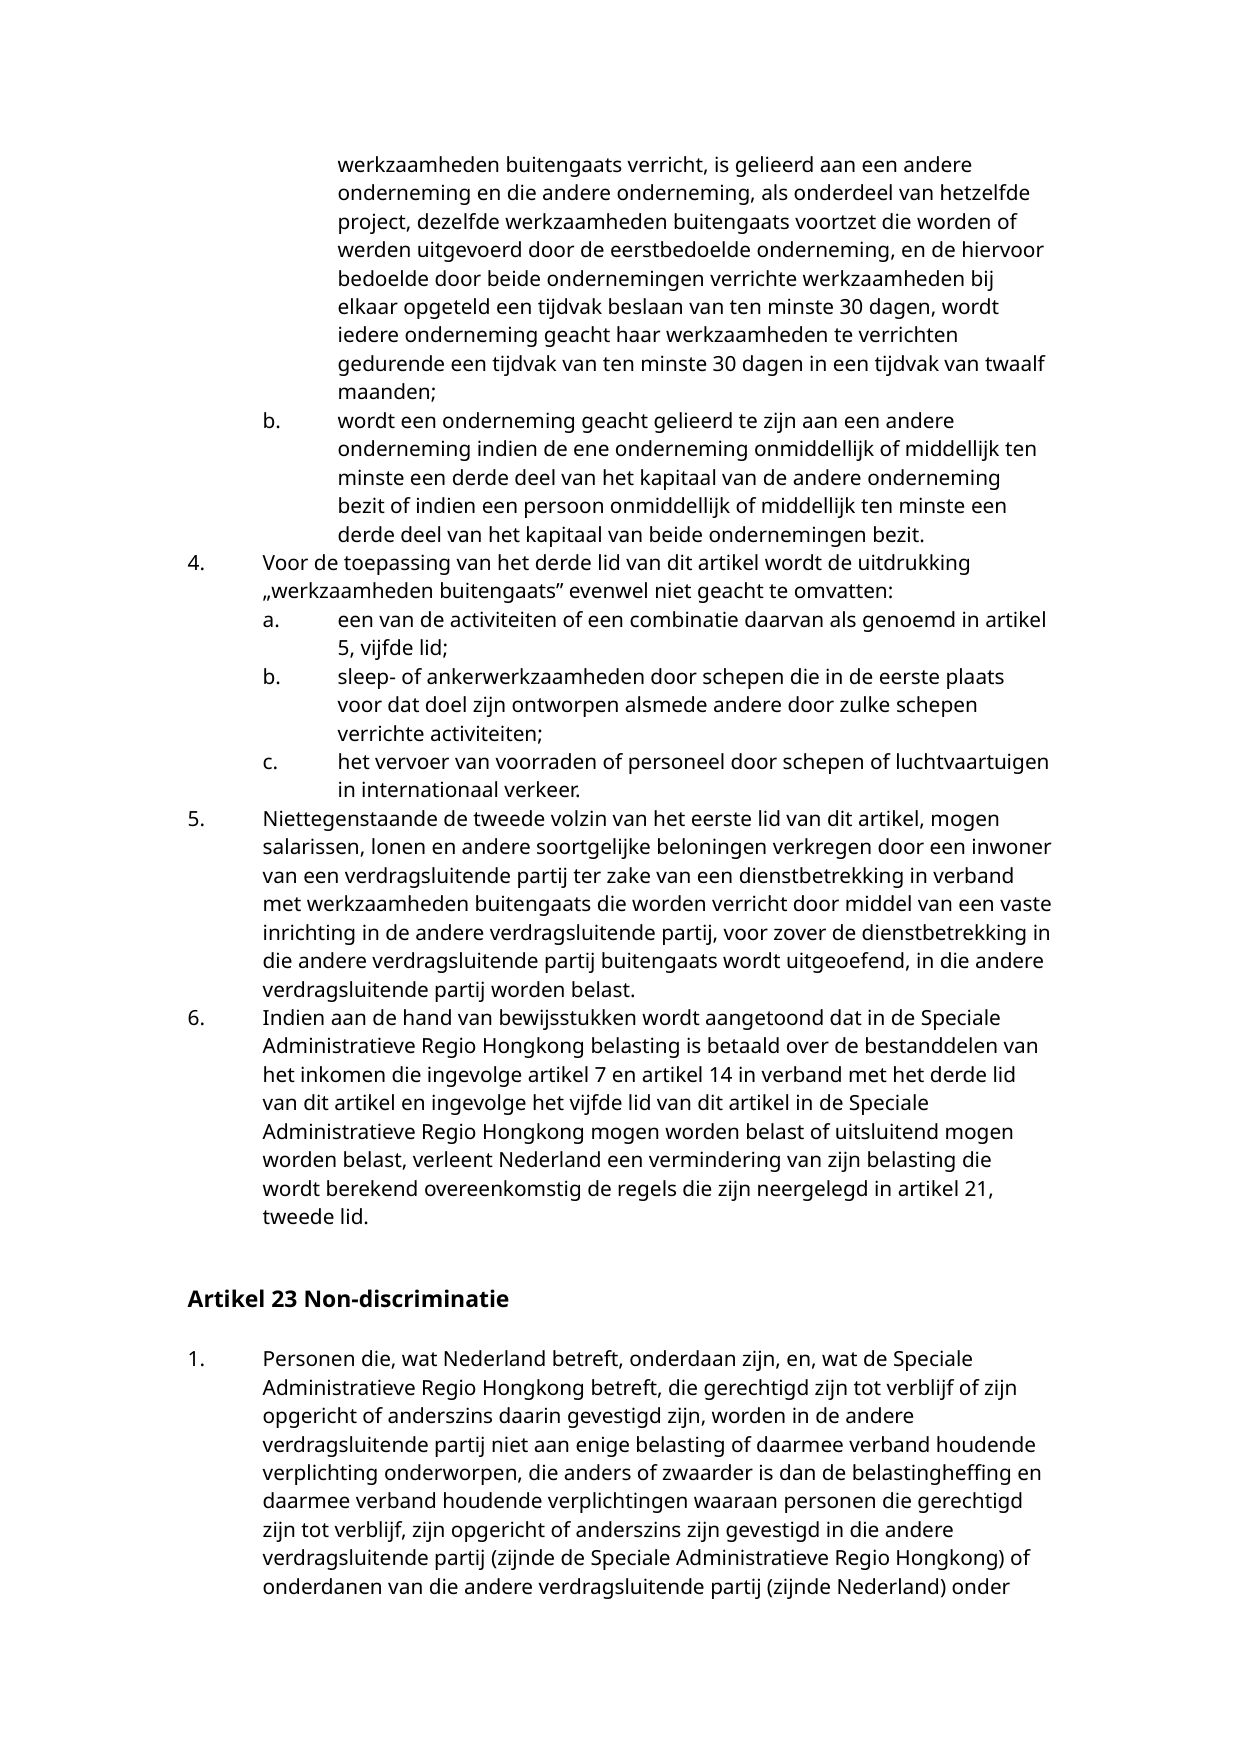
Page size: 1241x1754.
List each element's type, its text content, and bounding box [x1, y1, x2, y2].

list het vervoer van voorraden of personeel door schepen of luchtvaartuigen in internationaal verkeer. [262, 747, 1053, 804]
list werkzaamheden buitengaats verricht, is gelieerd aan een andere onderneming en die andere onderneming, als onderdeel van hetzelfde project, dezelfde werkzaamheden buitengaats voortzet die worden of werden uitgevoerd door de eerstbedoelde onderneming, en de hiervoor bedoelde door beide ondernemingen verrichte werkzaamheden bij elkaar opgeteld een tijdvak beslaan van ten minste 30 dagen, wordt iedere onderneming geacht haar werkzaamheden te verrichten gedurende een tijdvak van ten minste 30 dagen in een tijdvak van twaalf maanden; [262, 150, 1053, 406]
list Niettegenstaande de tweede volzin van het eerste lid van dit artikel, mogen salarissen, lonen en andere soortgelijke beloningen verkregen door een inwoner van een verdragsluitende partij ter zake van een dienstbetrekking in verband met werkzaamheden buitengaats die worden verricht door middel van een vaste inrichting in de andere verdragsluitende partij, voor zover de dienstbetrekking in die andere verdragsluitende partij buitengaats wordt uitgeoefend, in die andere verdragsluitende partij worden belast. [187, 804, 1053, 1003]
list wordt een onderneming geacht gelieerd te zijn aan een andere onderneming indien de ene onderneming onmiddellijk of middellijk ten minste een derde deel van het kapitaal van de andere onderneming bezit of indien een persoon onmiddellijk of middellijk ten minste een derde deel van het kapitaal van beide ondernemingen bezit. [262, 406, 1053, 548]
list sleep- of ankerwerkzaamheden door schepen die in de eerste plaats voor dat doel zijn ontworpen alsmede andere door zulke schepen verrichte activiteiten; [262, 662, 1053, 747]
list Indien aan de hand van bewijsstukken wordt aangetoond dat in de Speciale Administratieve Regio Hongkong belasting is betaald over de bestanddelen van het inkomen die ingevolge artikel 7 en artikel 14 in verband met het derde lid van dit artikel en ingevolge het vijfde lid van dit artikel in de Speciale Administratieve Regio Hongkong mogen worden belast of uitsluitend mogen worden belast, verleent Nederland een vermindering van zijn belasting die wordt berekend overeenkomstig de regels die zijn neergelegd in artikel 21, tweede lid. [187, 1003, 1053, 1231]
list Personen die, wat Nederland betreft, onderdaan zijn, en, wat de Speciale Administratieve Regio Hongkong betreft, die gerechtigd zijn tot verblijf of zijn opgericht of anderszins daarin gevestigd zijn, worden in de andere verdragsluitende partij niet aan enige belasting of daarmee verband houdende verplichting onderworpen, die anders of zwaarder is dan de belastingheffing en daarmee verband houdende verplichtingen waaraan personen die gerechtigd zijn tot verblijf, zijn opgericht of anderszins zijn gevestigd in die andere verdragsluitende partij (zijnde de Speciale Administratieve Regio Hongkong) of onderdanen van die andere verdragsluitende partij (zijnde Nederland) onder [187, 1344, 1053, 1600]
list een van de activiteiten of een combinatie daarvan als genoemd in artikel 5, vijfde lid; [262, 605, 1053, 662]
list Voor de toepassing van het derde lid van dit artikel wordt de uitdrukking „werkzaamheden buitengaats” evenwel niet geacht te omvatten: [187, 548, 1053, 605]
subtitle Artikel 23 Non-discriminatie [187, 1283, 1053, 1314]
